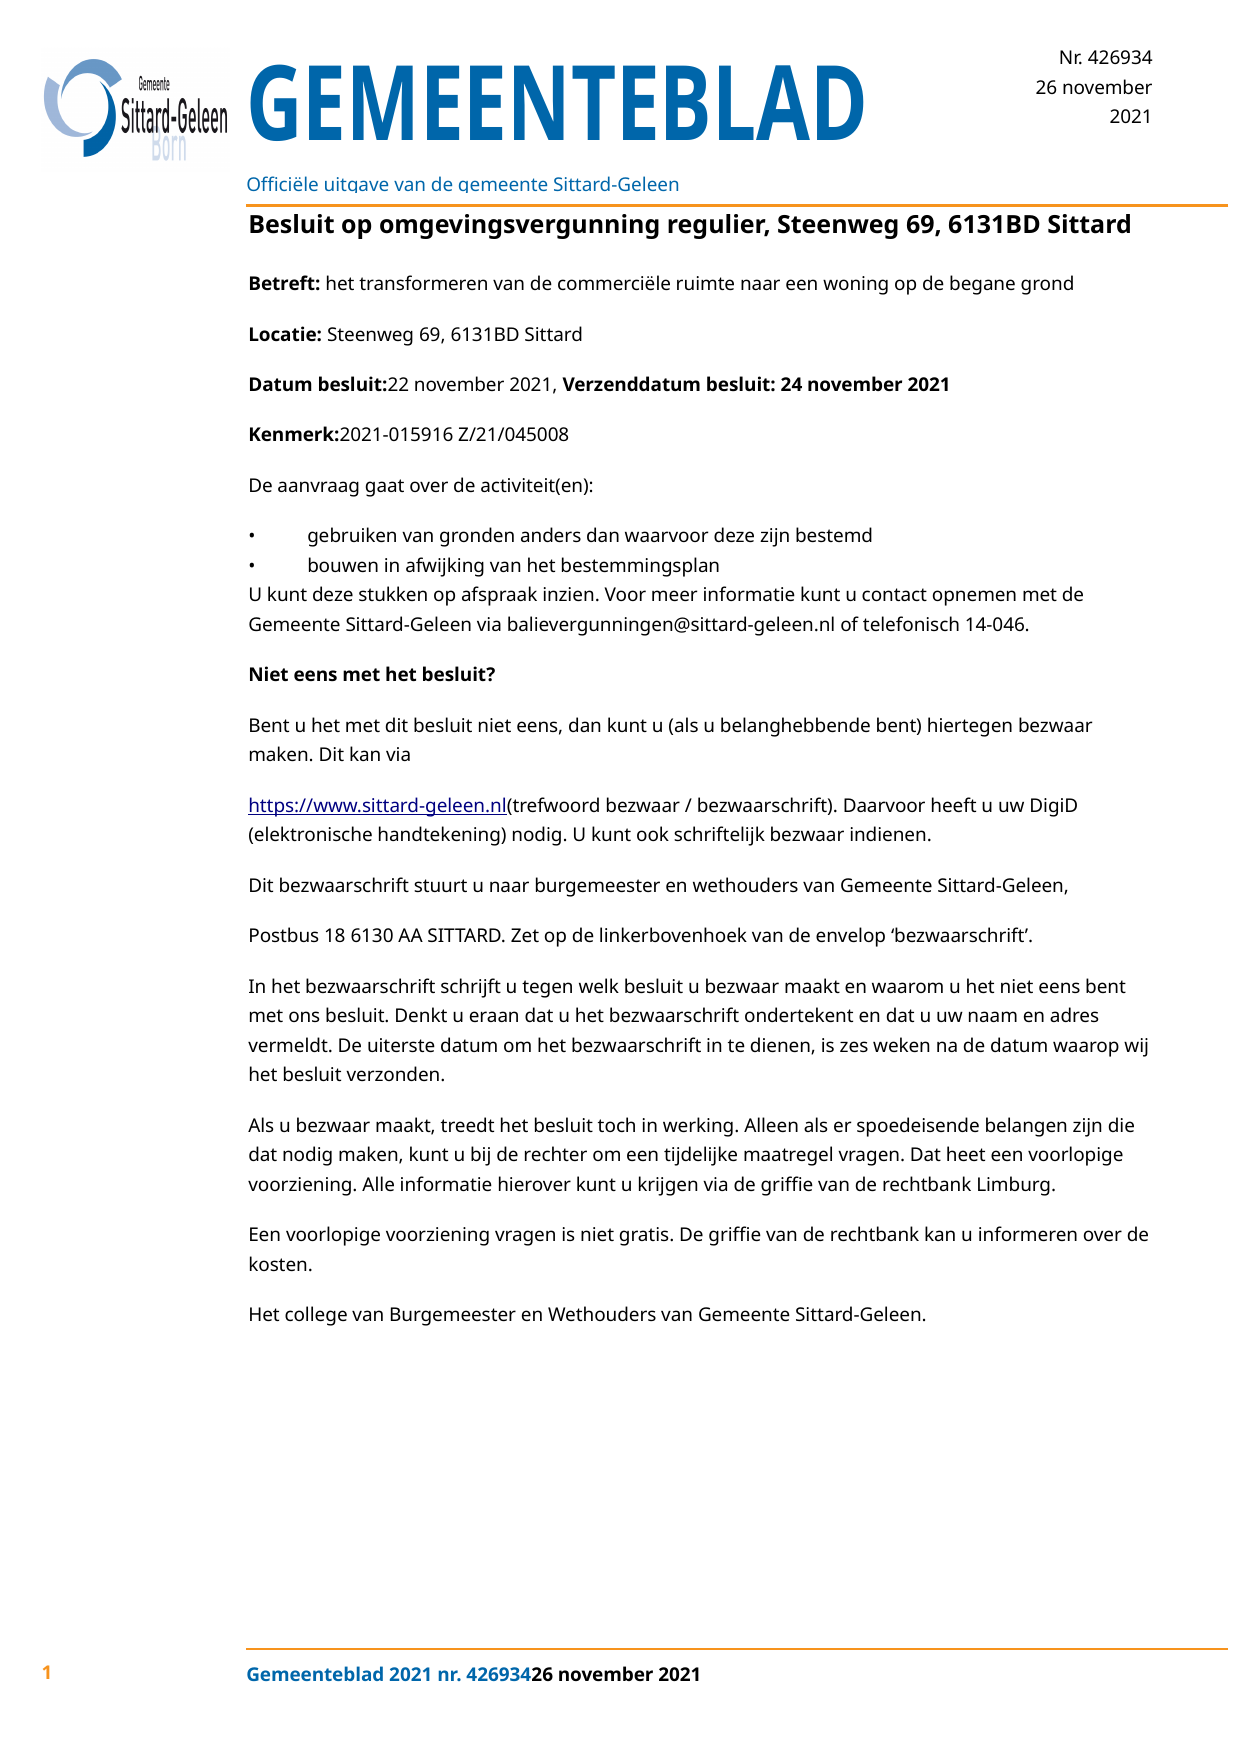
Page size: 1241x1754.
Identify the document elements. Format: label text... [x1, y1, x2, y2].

text Bent u het met dit besluit niet eens, dan kunt u (als u belanghebbende bent) hiertegen bezwaar maken. Dit kan via [248, 712, 1152, 767]
text Locatie: Steenweg 69, 6131BD Sittard [248, 321, 1152, 346]
list gebruiken van gronden anders dan waarvoor deze zijn bestemd [248, 522, 1152, 548]
text In het bezwaarschrift schrijft u tegen welk besluit u bezwaar maakt en waarom u het niet eens bent met ons besluit. Denkt u eraan dat u het bezwaarschrift ondertekent en dat u uw naam en adres vermeldt. De uiterste datum om het bezwaarschrift in te dienen, is zes weken na de datum waarop wij het besluit verzonden. [248, 973, 1152, 1087]
text Een voorlopige voorziening vragen is niet gratis. De griffie van de rechtbank kan u informeren over de kosten. [248, 1222, 1152, 1277]
text U kunt deze stukken op afspraak inzien. Voor meer informatie kunt u contact opnemen met de Gemeente Sittard-Geleen via balievergunningen@sittard-geleen.nl of telefonisch 14-046. [248, 582, 1152, 637]
picture [41, 47, 231, 172]
text Als u bezwaar maakt, treedt het besluit toch in werking. Alleen als er spoedeisende belangen zijn die dat nodig maken, kunt u bij de rechter om een tijdelijke maatregel vragen. Dat heet een voorlopige voorziening. Alle informatie hierover kunt u krijgen via de griffie van de rechtbank Limburg. [248, 1112, 1152, 1197]
text Betreft: het transformeren van de commerciële ruimte naar een woning op de begane grond [248, 270, 1152, 296]
text https://www.sittard-geleen.nl(trefwoord bezwaar / bezwaarschrift). Daarvoor heeft u uw DigiD (elektronische handtekening) nodig. U kunt ook schriftelijk bezwaar indienen. [248, 792, 1152, 847]
text Datum besluit:22 november 2021, Verzenddatum besluit: 24 november 2021 [248, 371, 1152, 397]
text Kenmerk:2021-015916 Z/21/045008 [248, 422, 1152, 447]
text Postbus 18 6130 AA SITTARD. Zet op de linkerbovenhoek van de envelop ‘bezwaarschrift’. [248, 922, 1152, 948]
list bouwen in afwijking van het bestemmingsplan [248, 552, 1152, 578]
text Dit bezwaarschrift stuurt u naar burgemeester en wethouders van Gemeente Sittard-Geleen, [248, 872, 1152, 898]
text Het college van Burgemeester en Wethouders van Gemeente Sittard-Geleen. [248, 1302, 1152, 1327]
text Besluit op omgevingsvergunning regulier, Steenweg 69, 6131BD Sittard [248, 207, 1152, 241]
text Niet eens met het besluit? [248, 662, 1152, 687]
text De aanvraag gaat over de activiteit(en): [248, 472, 1152, 498]
